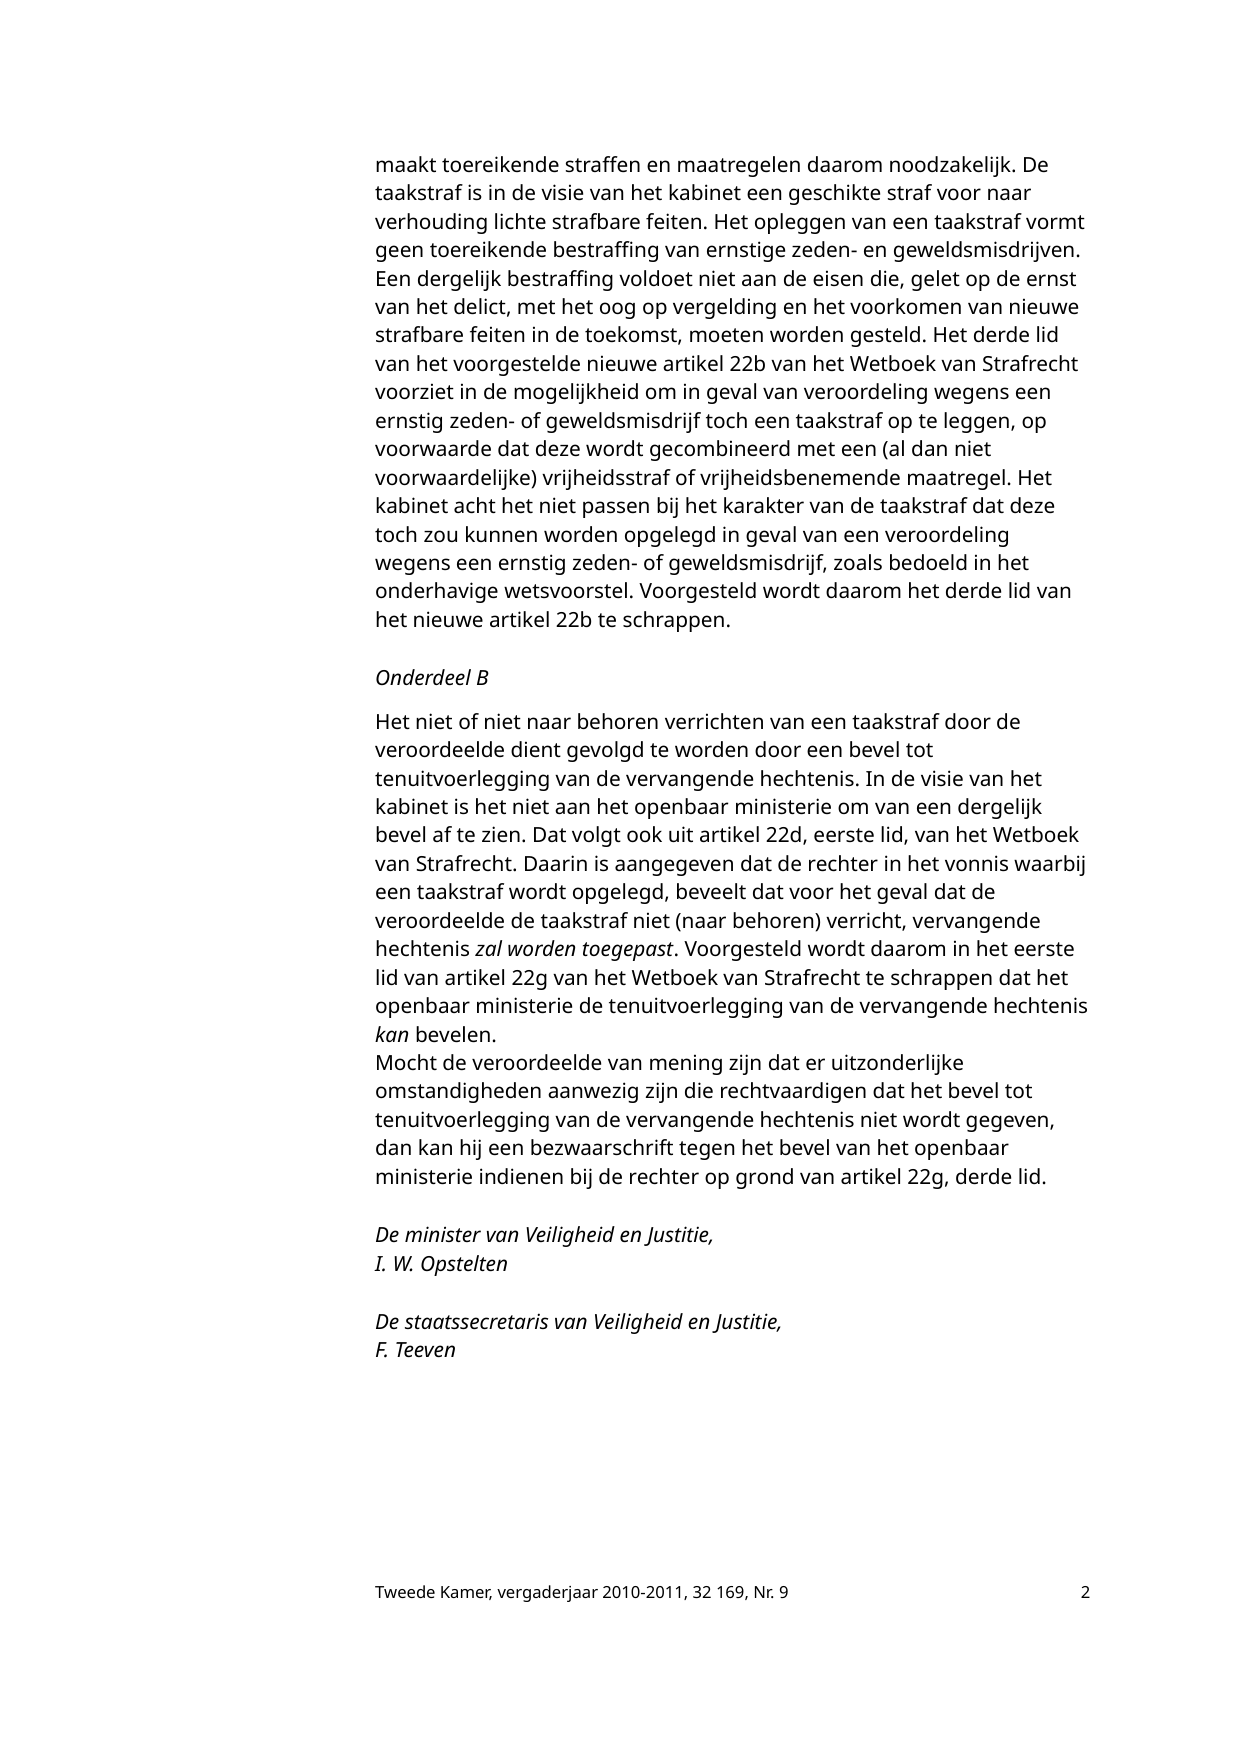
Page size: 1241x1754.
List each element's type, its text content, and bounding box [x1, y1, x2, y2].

text Onderdeel B [375, 663, 1090, 692]
text maakt toereikende straffen en maatregelen daarom noodzakelijk. De taakstraf is in de visie van het kabinet een geschikte straf voor naar verhouding lichte strafbare feiten. Het opleggen van een taakstraf vormt geen toereikende bestraffing van ernstige zeden- en geweldsmisdrijven. Een dergelijk bestraffing voldoet niet aan de eisen die, gelet op de ernst van het delict, met het oog op vergelding en het voorkomen van nieuwe strafbare feiten in de toekomst, moeten worden gesteld. Het derde lid van het voorgestelde nieuwe artikel 22b van het Wetboek van Strafrecht voorziet in de mogelijkheid om in geval van veroordeling wegens een ernstig zeden- of geweldsmisdrijf toch een taakstraf op te leggen, op voorwaarde dat deze wordt gecombineerd met een (al dan niet voorwaardelijke) vrijheidsstraf of vrijheidsbenemende maatregel. Het kabinet acht het niet passen bij het karakter van de taakstraf dat deze toch zou kunnen worden opgelegd in geval van een veroordeling wegens een ernstig zeden- of geweldsmisdrijf, zoals bedoeld in het onderhavige wetsvoorstel. Voorgesteld wordt daarom het derde lid van het nieuwe artikel 22b te schrappen. [375, 150, 1090, 633]
text F. Teeven [375, 1336, 1090, 1364]
text De staatssecretaris van Veiligheid en Justitie, [375, 1307, 1090, 1336]
text De minister van Veiligheid en Justitie, [375, 1220, 1090, 1249]
text Mocht de veroordeelde van mening zijn dat er uitzonderlijke omstandigheden aanwezig zijn die rechtvaardigen dat het bevel tot tenuitvoerlegging van de vervangende hechtenis niet wordt gegeven, dan kan hij een bezwaarschrift tegen het bevel van het openbaar ministerie indienen bij de rechter op grond van artikel 22g, derde lid. [375, 1048, 1090, 1190]
text Het niet of niet naar behoren verrichten van een taakstraf door de veroordeelde dient gevolgd te worden door een bevel tot tenuitvoerlegging van de vervangende hechtenis. In de visie van het kabinet is het niet aan het openbaar ministerie om van een dergelijk bevel af te zien. Dat volgt ook uit artikel 22d, eerste lid, van het Wetboek van Strafrecht. Daarin is aangegeven dat de rechter in het vonnis waarbij een taakstraf wordt opgelegd, beveelt dat voor het geval dat de veroordeelde de taakstraf niet (naar behoren) verricht, vervangende hechtenis zal worden toegepast. Voorgesteld wordt daarom in het eerste lid van artikel 22g van het Wetboek van Strafrecht te schrappen dat het openbaar ministerie de tenuitvoerlegging van de vervangende hechtenis kan bevelen. [375, 707, 1090, 1048]
text I. W. Opstelten [375, 1249, 1090, 1277]
